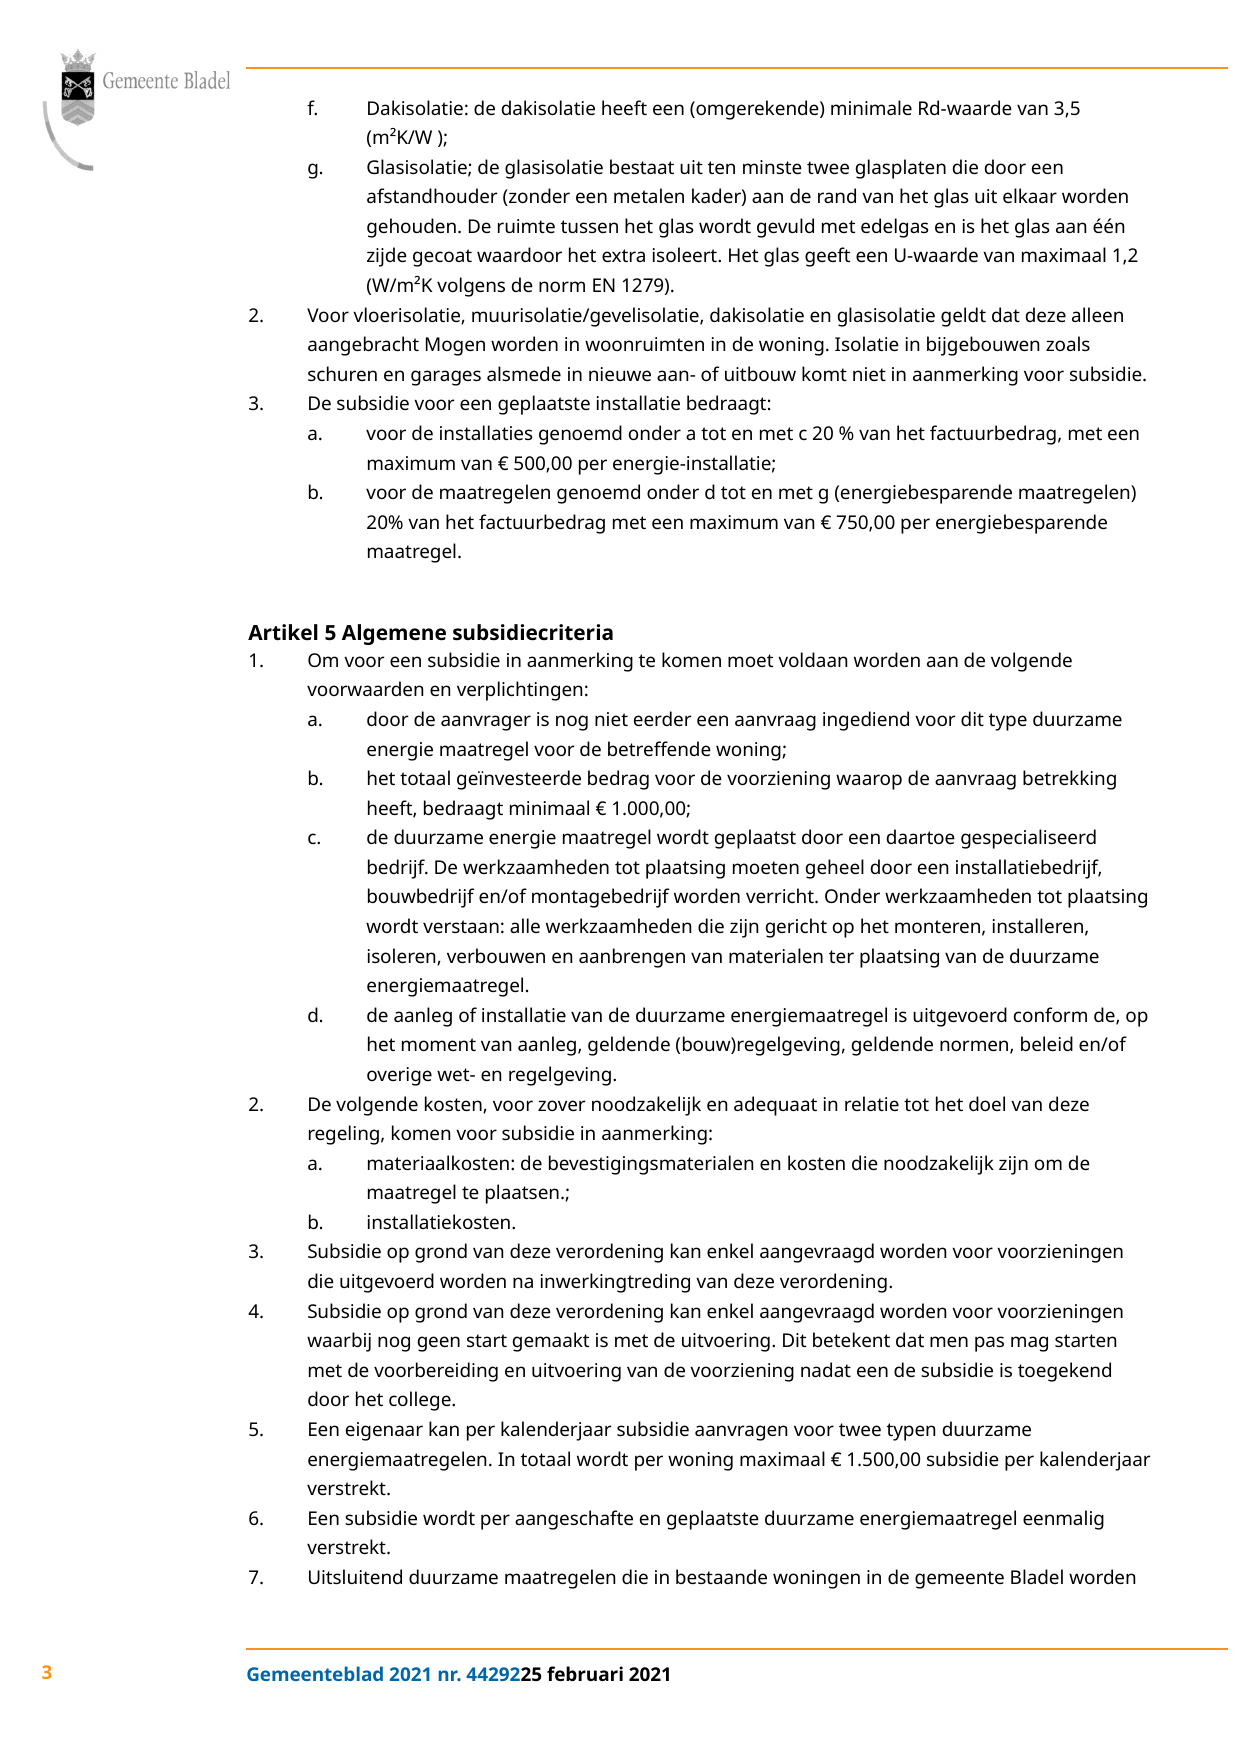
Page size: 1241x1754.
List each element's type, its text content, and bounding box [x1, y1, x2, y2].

list De subsidie voor een geplaatste installatie bedraagt: [248, 391, 1152, 416]
list Uitsluitend duurzame maatregelen die in bestaande woningen in de gemeente Bladel worden [248, 1564, 1152, 1590]
list het totaal geïnvesteerde bedrag voor de voorziening waarop de aanvraag betrekking heeft, bedraagt minimaal € 1.000,00; [307, 765, 1152, 821]
text Artikel 5 Algemene subsidiecriteria [248, 618, 1152, 647]
list Een subsidie wordt per aangeschafte en geplaatste duurzame energiemaatregel eenmalig verstrekt. [248, 1505, 1152, 1560]
list voor de installaties genoemd onder a tot en met c 20 % van het factuurbedrag, met een maximum van € 500,00 per energie-installatie; [307, 420, 1152, 476]
list de aanleg of installatie van de duurzame energiemaatregel is uitgevoerd conform de, op het moment van aanleg, geldende (bouw)regelgeving, geldende normen, beleid en/of overige wet- en regelgeving. [307, 1002, 1152, 1087]
list door de aanvrager is nog niet eerder een aanvraag ingediend voor dit type duurzame energie maatregel voor de betreffende woning; [307, 706, 1152, 761]
list Glasisolatie; de glasisolatie bestaat uit ten minste twee glasplaten die door een afstandhouder (zonder een metalen kader) aan de rand van het glas uit elkaar worden gehouden. De ruimte tussen het glas wordt gevuld met edelgas en is het glas aan één zijde gecoat waardoor het extra isoleert. Het glas geeft een U-waarde van maximaal 1,2 (W/m²K volgens de norm EN 1279). [307, 154, 1152, 298]
list Dakisolatie: de dakisolatie heeft een (omgerekende) minimale Rd-waarde van 3,5 (m²K/W ); [307, 95, 1152, 150]
list de duurzame energie maatregel wordt geplaatst door een daartoe gespecialiseerd bedrijf. De werkzaamheden tot plaatsing moeten geheel door een installatiebedrijf, bouwbedrijf en/of montagebedrijf worden verricht. Onder werkzaamheden tot plaatsing wordt verstaan: alle werkzaamheden die zijn gericht op het monteren, installeren, isoleren, verbouwen en aanbrengen van materialen ter plaatsing van de duurzame energiemaatregel. [307, 824, 1152, 998]
list Subsidie op grond van deze verordening kan enkel aangevraagd worden voor voorzieningen waarbij nog geen start gemaakt is met de uitvoering. Dit betekent dat men pas mag starten met de voorbereiding en uitvoering van de voorziening nadat een de subsidie is toegekend door het college. [248, 1298, 1152, 1412]
list materiaalkosten: de bevestigingsmaterialen en kosten die noodzakelijk zijn om de maatregel te plaatsen.; [307, 1150, 1152, 1205]
list voor de maatregelen genoemd onder d tot en met g (energiebesparende maatregelen) 20% van het factuurbedrag met een maximum van € 750,00 per energiebesparende maatregel. [307, 479, 1152, 564]
list installatiekosten. [307, 1209, 1152, 1235]
list Een eigenaar kan per kalenderjaar subsidie aanvragen voor twee typen duurzame energiemaatregelen. In totaal wordt per woning maximaal € 1.500,00 subsidie per kalenderjaar verstrekt. [248, 1416, 1152, 1501]
list De volgende kosten, voor zover noodzakelijk en adequaat in relatie tot het doel van deze regeling, komen voor subsidie in aanmerking: [248, 1091, 1152, 1146]
list Subsidie op grond van deze verordening kan enkel aangevraagd worden voor voorzieningen die uitgevoerd worden na inwerkingtreding van deze verordening. [248, 1239, 1152, 1294]
list Voor vloerisolatie, muurisolatie/gevelisolatie, dakisolatie en glasisolatie geldt dat deze alleen aangebracht Mogen worden in woonruimten in de woning. Isolatie in bijgebouwen zoals schuren en garages alsmede in nieuwe aan- of uitbouw komt niet in aanmerking voor subsidie. [248, 302, 1152, 387]
list Om voor een subsidie in aanmerking te komen moet voldaan worden aan de volgende voorwaarden en verplichtingen: [248, 647, 1152, 702]
picture [41, 47, 231, 172]
